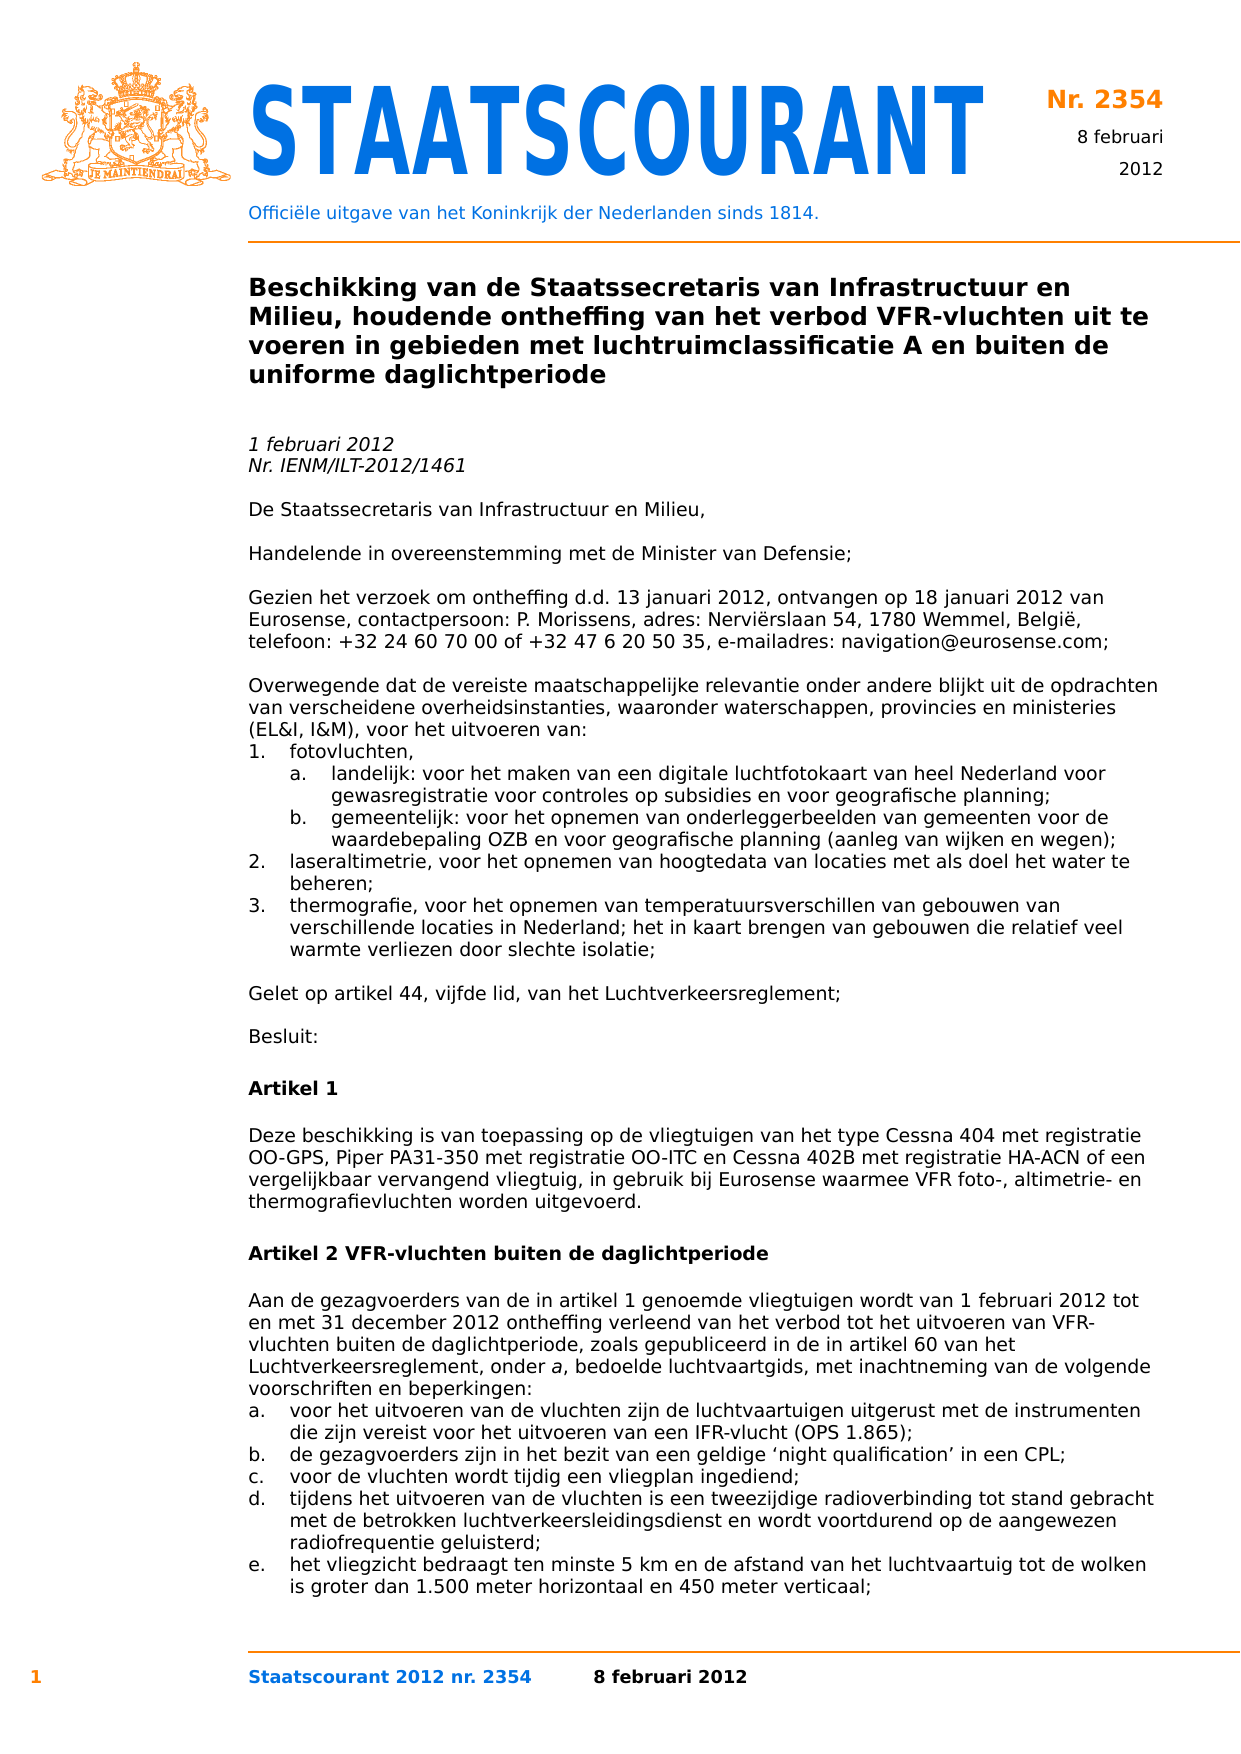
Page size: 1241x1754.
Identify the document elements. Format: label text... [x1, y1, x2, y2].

text d. tijdens het uitvoeren van de vluchten is een tweezijdige radioverbinding tot stand gebracht met de betrokken luchtverkeersleidingsdienst en wordt voortdurend op de aangewezen radiofrequentie geluisterd; [248, 1488, 1163, 1554]
text Deze beschikking is van toepassing op de vliegtuigen van het type Cessna 404 met registratie OO-GPS, Piper PA31-350 met registratie OO-ITC en Cessna 402B met registratie HA-ACN of een vergelijkbaar vervangend vliegtuig, in gebruik bij Eurosense waarmee VFR foto-, altimetrie- en thermografievluchten worden uitgevoerd. [248, 1125, 1163, 1213]
text a. landelijk: voor het maken van een digitale luchtfotokaart van heel Nederland voor gewasregistratie voor controles op subsidies en voor geografische planning; [289, 763, 1163, 807]
text De Staatssecretaris van Infrastructuur en Milieu, [248, 499, 1163, 521]
text Gelet op artikel 44, vijfde lid, van het Luchtverkeersreglement; [248, 982, 1163, 1004]
picture [41, 62, 231, 186]
text e. het vliegzicht bedraagt ten minste 5 km en de afstand van het luchtvaartuig tot de wolken is groter dan 1.500 meter horizontaal en 450 meter verticaal; [248, 1554, 1163, 1598]
table_cell 2012 [998, 153, 1240, 203]
text b. de gezagvoerders zijn in het bezit van een geldige ‘night qualification’ in een CPL; [248, 1444, 1163, 1466]
table_cell Officiële uitgave van het Koninkrijk der Nederlanden sinds 1814. [248, 203, 1240, 241]
table_header Nr. 2354 [998, 62, 1240, 121]
text Overwegende dat de vereiste maatschappelijke relevantie onder andere blijkt uit de opdrachten van verscheidene overheidsinstanties, waaronder waterschappen, provincies en ministeries (EL&I, I&M), voor het uitvoeren van: [248, 675, 1163, 741]
subtitle Artikel 1 [248, 1078, 1163, 1100]
text Besluit: [248, 1026, 1163, 1048]
subtitle Beschikking van de Staatssecretaris van Infrastructuur en Milieu, houdende ontheffing van het verbod VFR-vluchten uit te voeren in gebieden met luchtruimclassificatie A en buiten de uniforme daglichtperiode [248, 273, 1163, 390]
text a. voor het uitvoeren van de vluchten zijn de luchtvaartuigen uitgerust met de instrumenten die zijn vereist voor het uitvoeren van een IFR-vlucht (OPS 1.865); [248, 1400, 1163, 1444]
subtitle Artikel 2 VFR-vluchten buiten de daglichtperiode [248, 1243, 1163, 1265]
text 1 februari 2012 [248, 433, 1163, 455]
text c. voor de vluchten wordt tijdig een vliegplan ingediend; [248, 1466, 1163, 1488]
text 3. thermografie, voor het opnemen van temperatuursverschillen van gebouwen van verschillende locaties in Nederland; het in kaart brengen van gebouwen die relatief veel warmte verliezen door slechte isolatie; [248, 894, 1163, 961]
text 2. laseraltimetrie, voor het opnemen van hoogtedata van locaties met als doel het water te beheren; [248, 851, 1163, 894]
text Gezien het verzoek om ontheffing d.d. 13 januari 2012, ontvangen op 18 januari 2012 van Eurosense, contactpersoon: P. Morissens, adres: Nerviërslaan 54, 1780 Wemmel, België, telefoon: +32 24 60 70 00 of +32 47 6 20 50 35, e-mailadres: navigation@eurosense.com; [248, 587, 1163, 653]
text Handelende in overeenstemming met de Minister van Defensie; [248, 543, 1163, 565]
text b. gemeentelijk: voor het opnemen van onderleggerbeelden van gemeenten voor de waardebepaling OZB en voor geografische planning (aanleg van wijken en wegen); [289, 807, 1163, 851]
table_cell 8 februari [998, 121, 1240, 153]
table_header [25, 62, 248, 241]
text Nr. IENM/ILT-2012/1461 [248, 455, 1163, 477]
table_header STAATSCOURANT [248, 62, 998, 203]
text 1. fotovluchten, [248, 741, 1163, 763]
text Aan de gezagvoerders van de in artikel 1 genoemde vliegtuigen wordt van 1 februari 2012 tot en met 31 december 2012 ontheffing verleend van het verbod tot het uitvoeren van VFR-vluchten buiten de daglichtperiode, zoals gepubliceerd in de in artikel 60 van het Luchtverkeersreglement, onder a, bedoelde luchtvaartgids, met inachtneming van de volgende voorschriften en beperkingen: [248, 1290, 1163, 1400]
